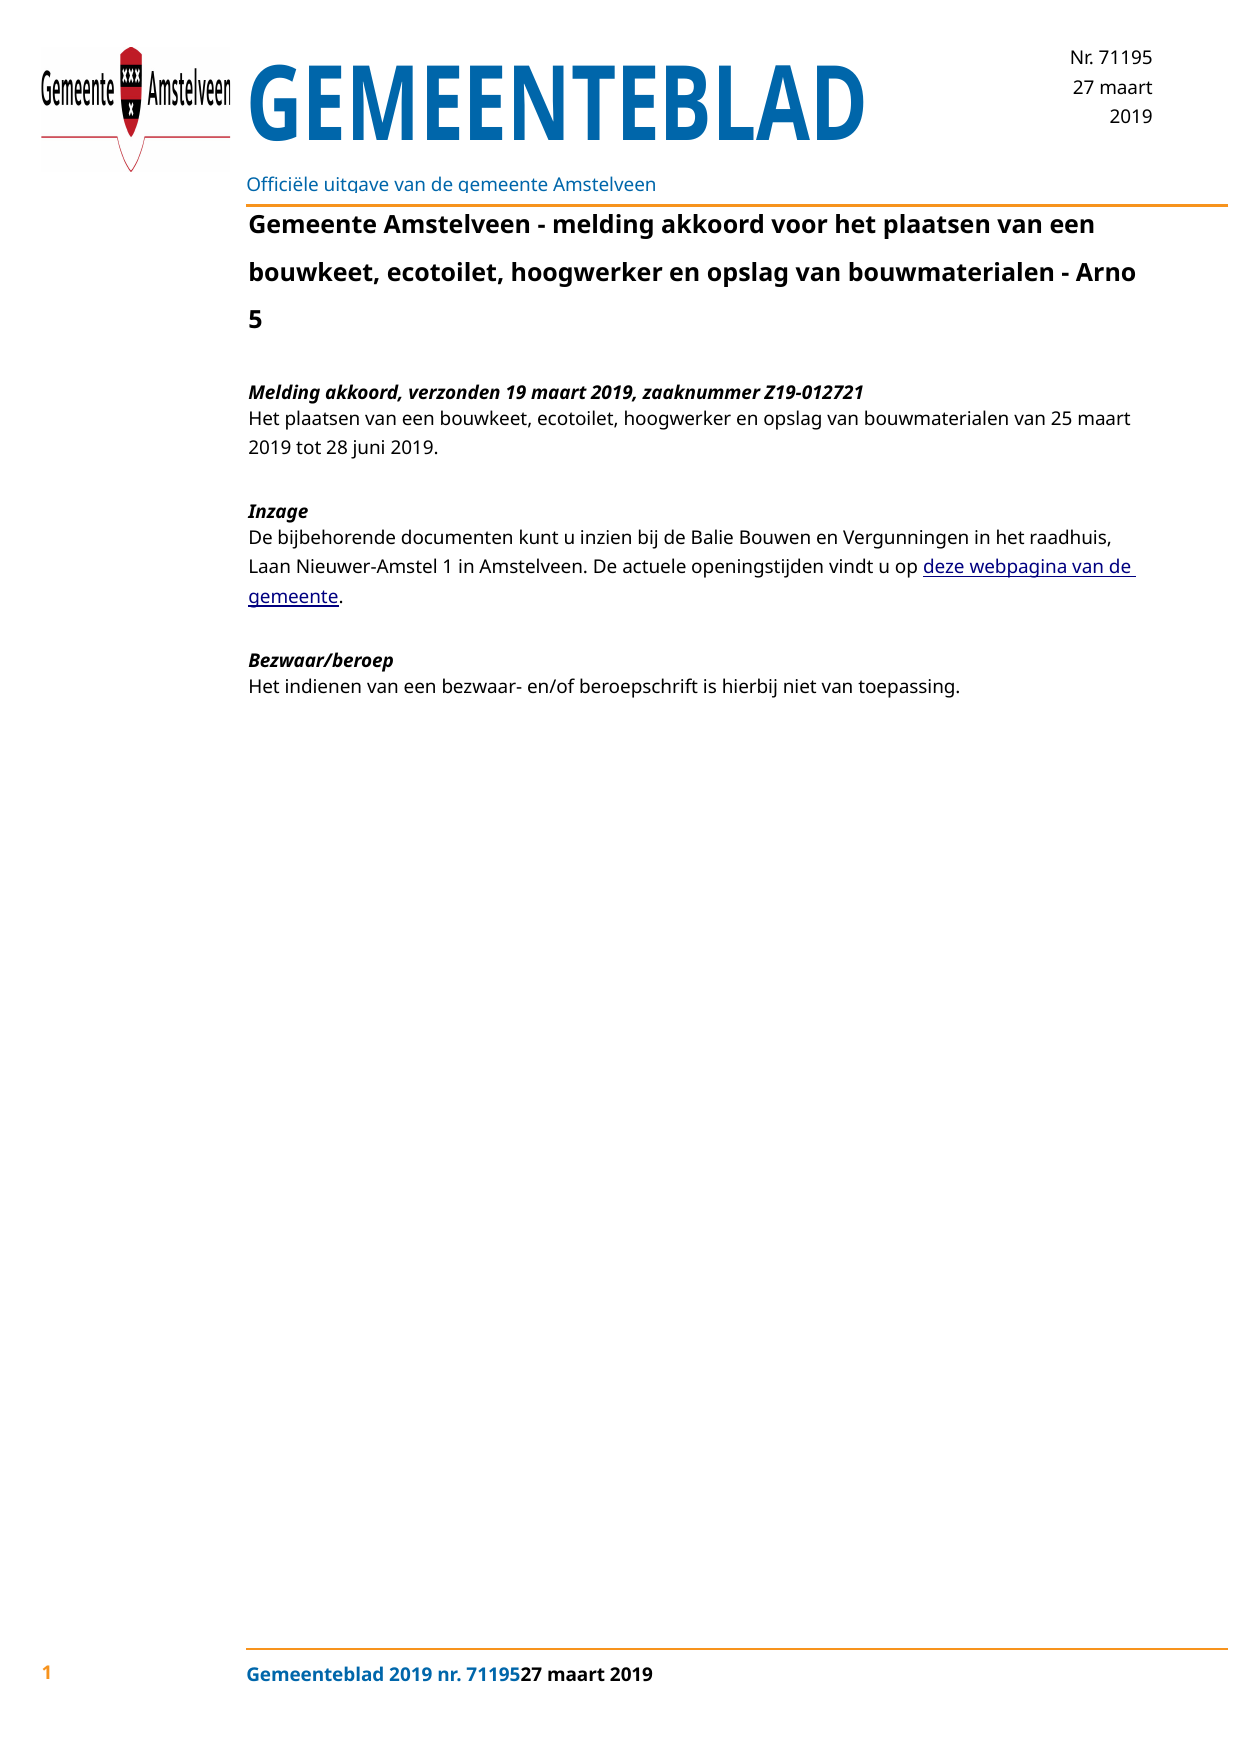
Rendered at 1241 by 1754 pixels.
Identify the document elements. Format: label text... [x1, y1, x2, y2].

text Gemeente Amstelveen - melding akkoord voor het plaatsen van een bouwkeet, ecotoilet, hoogwerker en opslag van bouwmaterialen - Arno 5 [248, 207, 1152, 336]
text De bijbehorende documenten kunt u inzien bij de Balie Bouwen en Vergunningen in het raadhuis, Laan Nieuwer-Amstel 1 in Amstelveen. De actuele openingstijden vindt u op deze webpagina van de gemeente. [248, 524, 1152, 609]
text Inzage [248, 498, 1152, 524]
text Het indienen van een bezwaar- en/of beroepschrift is hierbij niet van toepassing. [248, 673, 1152, 699]
text Melding akkoord, verzonden 19 maart 2019, zaaknummer Z19-012721 [248, 379, 1152, 405]
picture [41, 47, 231, 172]
text Het plaatsen van een bouwkeet, ecotoilet, hoogwerker en opslag van bouwmaterialen van 25 maart 2019 tot 28 juni 2019. [248, 405, 1152, 460]
text Bezwaar/beroep [248, 647, 1152, 673]
